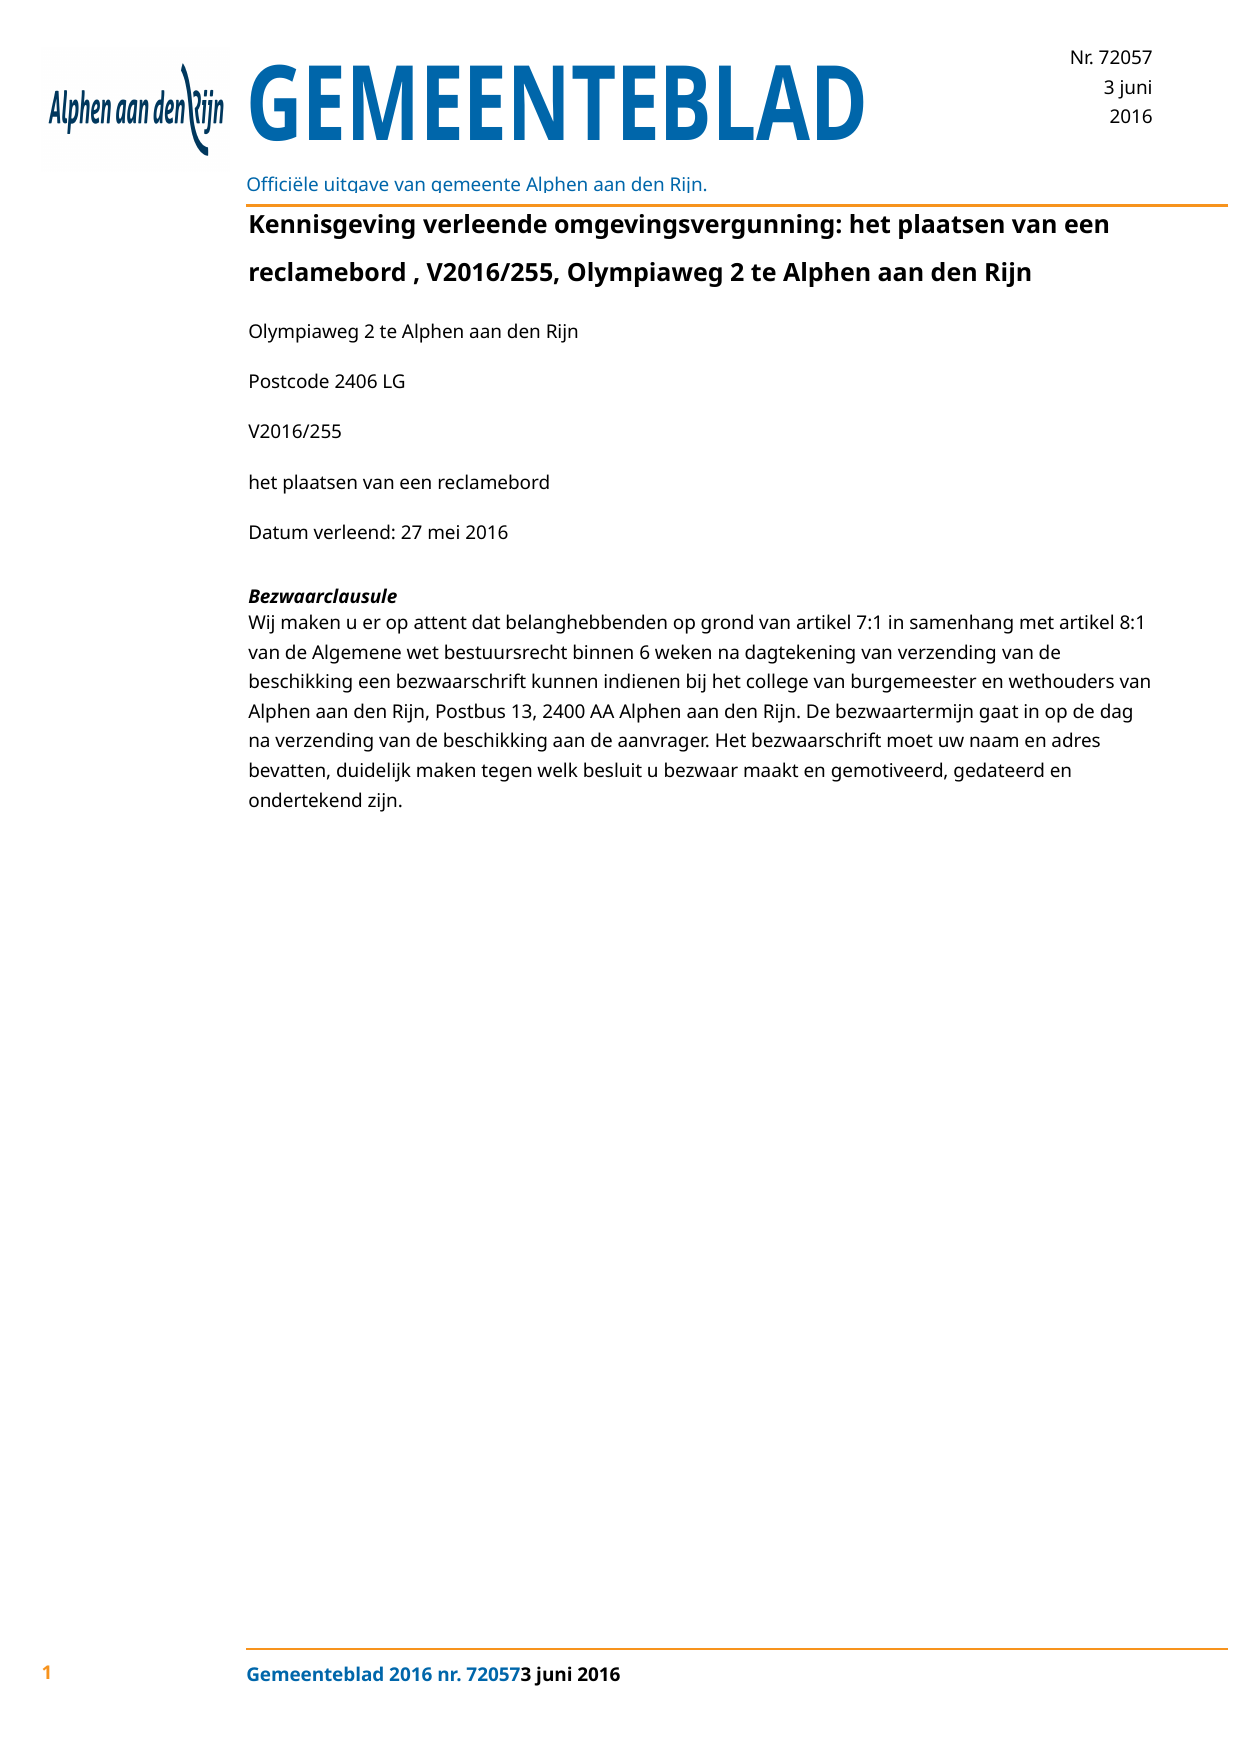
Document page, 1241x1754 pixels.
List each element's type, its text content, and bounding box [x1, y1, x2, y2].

text Bezwaarclausule [248, 583, 1152, 609]
text Postcode 2406 LG [248, 368, 1152, 394]
text V2016/255 [248, 419, 1152, 444]
text het plaatsen van een reclamebord [248, 469, 1152, 495]
text Wij maken u er op attent dat belanghebbenden op grond van artikel 7:1 in samenhang met artikel 8:1 van de Algemene wet bestuursrecht binnen 6 weken na dagtekening van verzending van de beschikking een bezwaarschrift kunnen indienen bij het college van burgemeester en wethouders van Alphen aan den Rijn, Postbus 13, 2400 AA Alphen aan den Rijn. De bezwaartermijn gaat in op de dag na verzending van de beschikking aan de aanvrager. Het bezwaarschrift moet uw naam en adres bevatten, duidelijk maken tegen welk besluit u bezwaar maakt en gemotiveerd, gedateerd en ondertekend zijn. [248, 609, 1152, 812]
text Kennisgeving verleende omgevingsvergunning: het plaatsen van een reclamebord , V2016/255, Olympiaweg 2 te Alphen aan den Rijn [248, 207, 1152, 288]
picture [41, 47, 231, 172]
text Datum verleend: 27 mei 2016 [248, 519, 1152, 545]
text Olympiaweg 2 te Alphen aan den Rijn [248, 318, 1152, 344]
